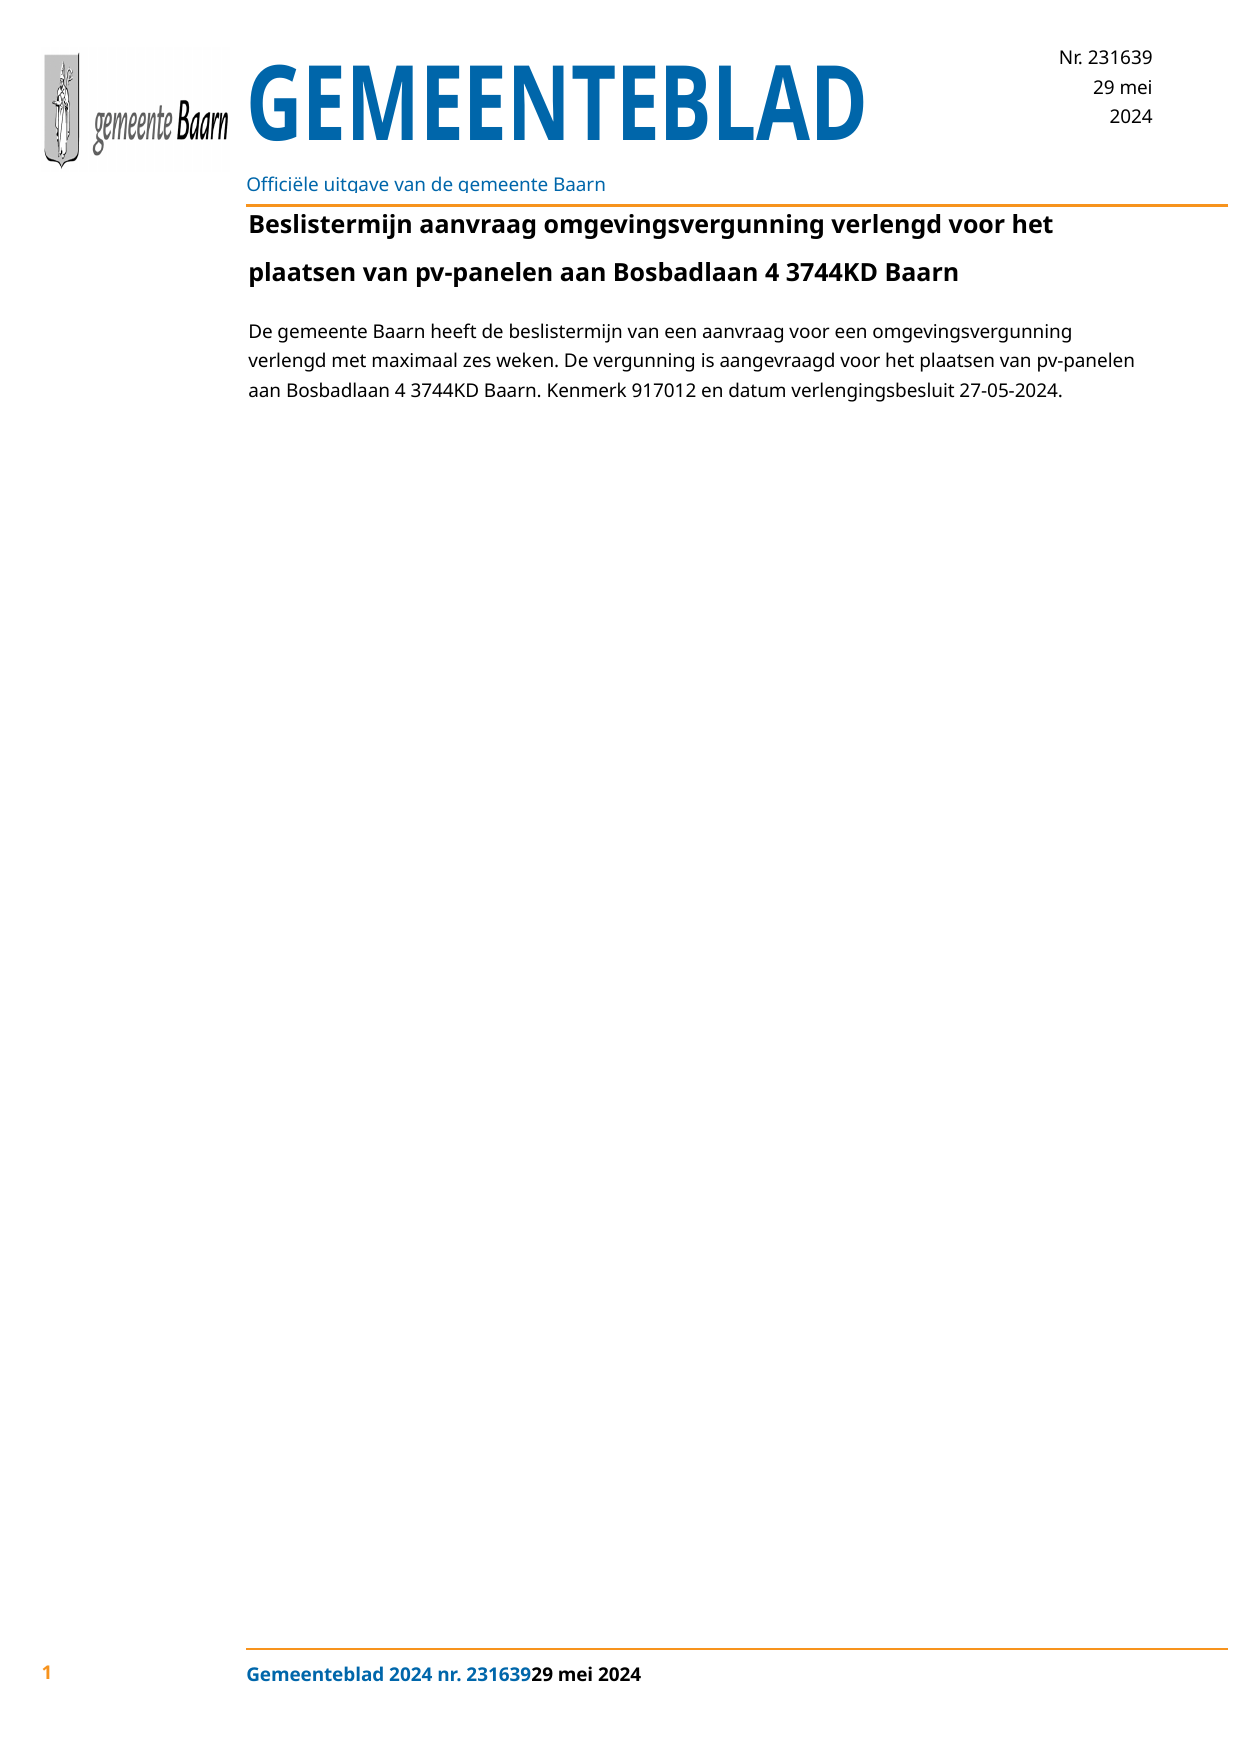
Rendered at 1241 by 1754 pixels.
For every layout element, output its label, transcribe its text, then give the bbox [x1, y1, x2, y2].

text Beslistermijn aanvraag omgevingsvergunning verlengd voor het plaatsen van pv-panelen aan Bosbadlaan 4 3744KD Baarn [248, 207, 1152, 288]
picture [41, 47, 231, 172]
text De gemeente Baarn heeft de beslistermijn van een aanvraag voor een omgevingsvergunning verlengd met maximaal zes weken. De vergunning is aangevraagd voor het plaatsen van pv-panelen aan Bosbadlaan 4 3744KD Baarn. Kenmerk 917012 en datum verlengingsbesluit 27-05-2024. [248, 318, 1152, 403]
